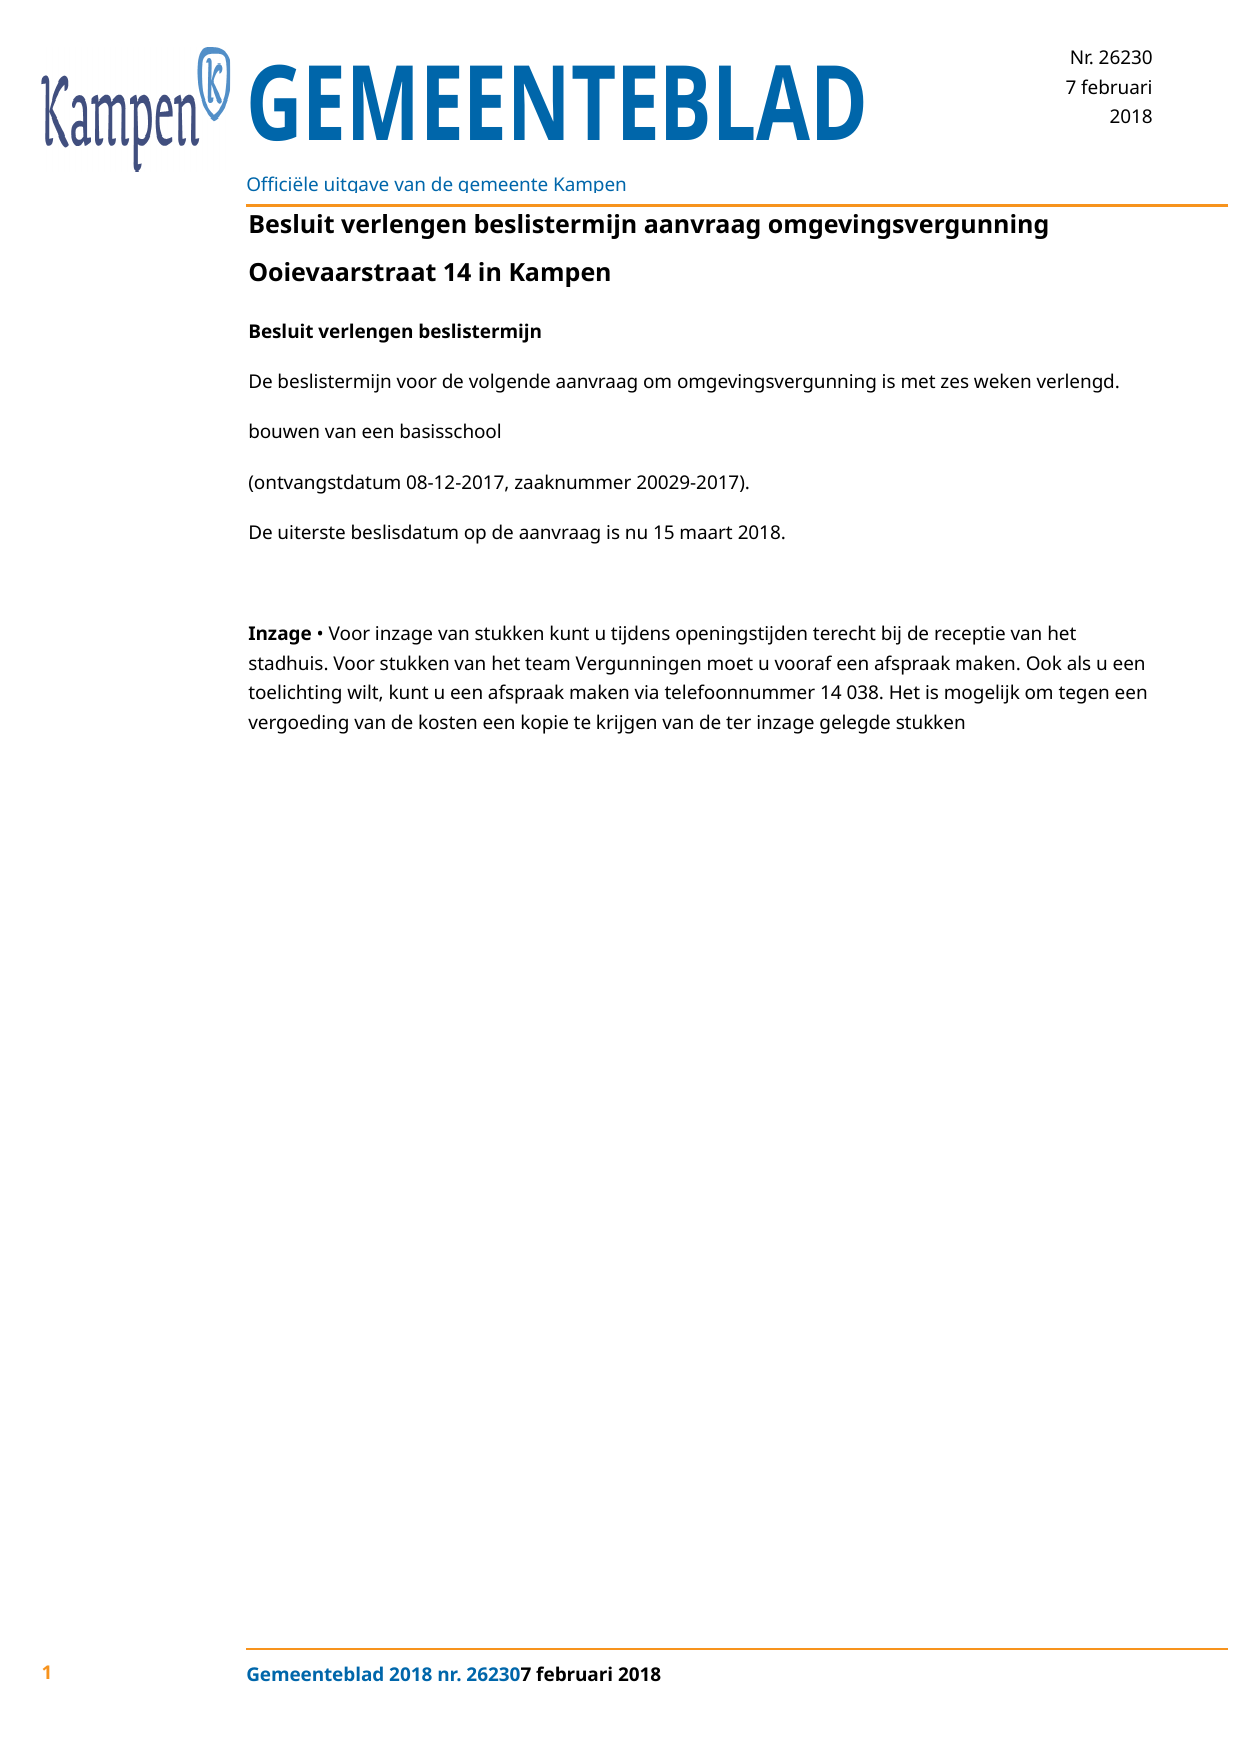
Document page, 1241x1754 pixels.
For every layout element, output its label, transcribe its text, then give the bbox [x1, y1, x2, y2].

text De beslistermijn voor de volgende aanvraag om omgevingsvergunning is met zes weken verlengd. [248, 368, 1152, 394]
text bouwen van een basisschool [248, 419, 1152, 444]
text Besluit verlengen beslistermijn [248, 318, 1152, 344]
text Besluit verlengen beslistermijn aanvraag omgevingsvergunning Ooievaarstraat 14 in Kampen [248, 207, 1152, 288]
text De uiterste beslisdatum op de aanvraag is nu 15 maart 2018. [248, 519, 1152, 545]
text (ontvangstdatum 08-12-2017, zaaknummer 20029-2017). [248, 469, 1152, 495]
picture [41, 47, 231, 172]
text Inzage • Voor inzage van stukken kunt u tijdens openingstijden terecht bij de receptie van het stadhuis. Voor stukken van het team Vergunningen moet u vooraf een afspraak maken. Ook als u een toelichting wilt, kunt u een afspraak maken via telefoonnummer 14 038. Het is mogelijk om tegen een vergoeding van de kosten een kopie te krijgen van de ter inzage gelegde stukken [248, 620, 1152, 735]
